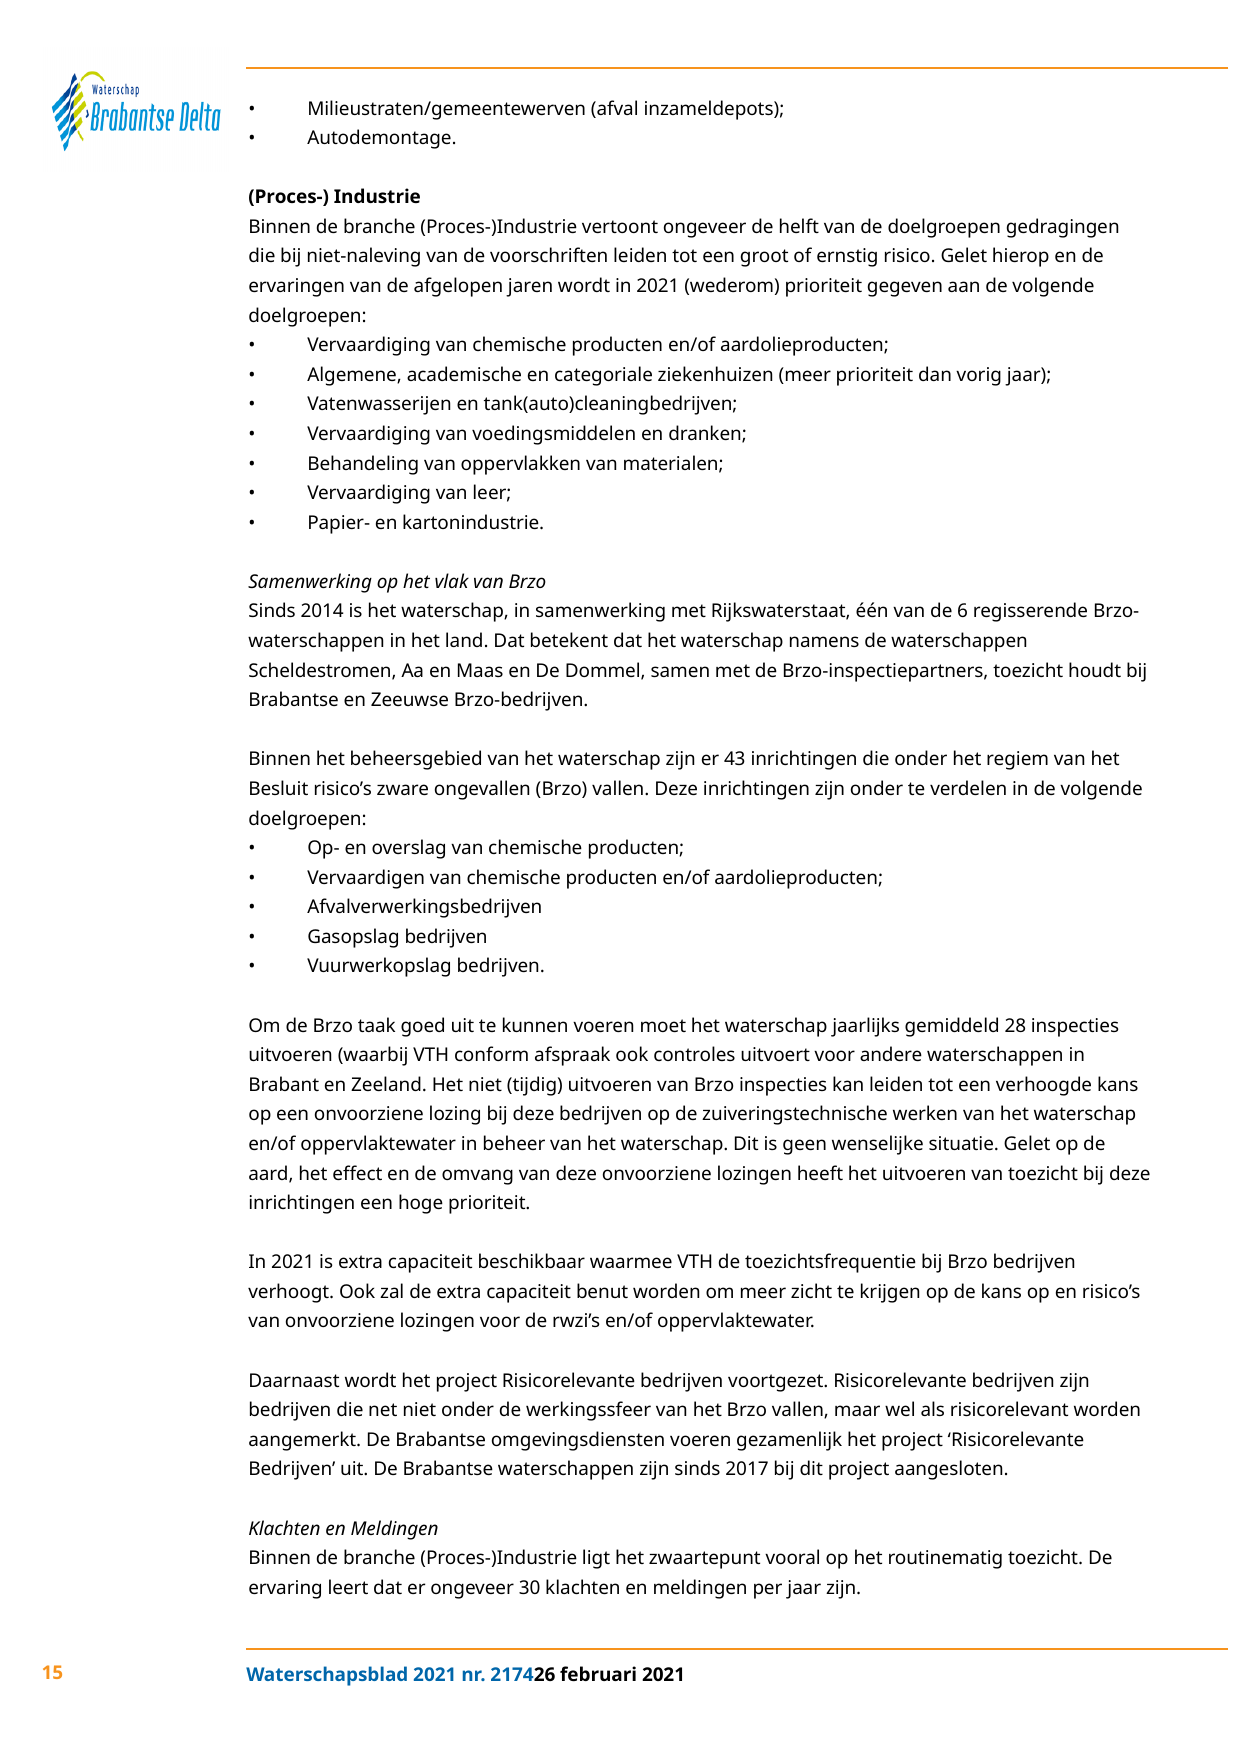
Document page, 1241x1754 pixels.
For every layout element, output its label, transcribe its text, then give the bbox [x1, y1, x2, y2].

list Autodemontage. [248, 124, 1152, 150]
text Binnen de branche (Proces-)Industrie ligt het zwaartepunt vooral op het routinematig toezicht. De ervaring leert dat er ongeveer 30 klachten en meldingen per jaar zijn. [248, 1544, 1152, 1600]
text In 2021 is extra capaciteit beschikbaar waarmee VTH de toezichtsfrequentie bij Brzo bedrijven verhoogt. Ook zal de extra capaciteit benut worden om meer zicht te krijgen op de kans op en risico’s van onvoorziene lozingen voor de rwzi’s en/of oppervlaktewater. [248, 1248, 1152, 1333]
text Binnen de branche (Proces-)Industrie vertoont ongeveer de helft van de doelgroepen gedragingen die bij niet-naleving van de voorschriften leiden tot een groot of ernstig risico. Gelet hierop en de ervaringen van de afgelopen jaren wordt in 2021 (wederom) prioriteit gegeven aan de volgende doelgroepen: [248, 213, 1152, 328]
text Sinds 2014 is het waterschap, in samenwerking met Rijkswaterstaat, één van de 6 regisserende Brzo- waterschappen in het land. Dat betekent dat het waterschap namens de waterschappen Scheldestromen, Aa en Maas en De Dommel, samen met de Brzo-inspectiepartners, toezicht houdt bij Brabantse en Zeeuwse Brzo-bedrijven. [248, 598, 1152, 712]
list Vatenwasserijen en tank(auto)cleaningbedrijven; [248, 391, 1152, 416]
list Op- en overslag van chemische producten; [248, 834, 1152, 860]
list Vervaardigen van chemische producten en/of aardolieproducten; [248, 864, 1152, 890]
list Papier- en kartonindustrie. [248, 509, 1152, 535]
list Afvalverwerkingsbedrijven [248, 893, 1152, 919]
list Vuurwerkopslag bedrijven. [248, 953, 1152, 978]
text Klachten en Meldingen [248, 1515, 1152, 1541]
text Samenwerking op het vlak van Brzo [248, 568, 1152, 594]
list Behandeling van oppervlakken van materialen; [248, 450, 1152, 476]
list Milieustraten/gemeentewerven (afval inzameldepots); [248, 95, 1152, 121]
list Algemene, academische en categoriale ziekenhuizen (meer prioriteit dan vorig jaar); [248, 361, 1152, 387]
list Gasopslag bedrijven [248, 923, 1152, 949]
text (Proces-) Industrie [248, 183, 1152, 209]
list Vervaardiging van leer; [248, 479, 1152, 505]
text Daarnaast wordt het project Risicorelevante bedrijven voortgezet. Risicorelevante bedrijven zijn bedrijven die net niet onder de werkingssfeer van het Brzo vallen, maar wel als risicorelevant worden aangemerkt. De Brabantse omgevingsdiensten voeren gezamenlijk het project ‘Risicorelevante Bedrijven’ uit. De Brabantse waterschappen zijn sinds 2017 bij dit project aangesloten. [248, 1367, 1152, 1481]
list Vervaardiging van voedingsmiddelen en dranken; [248, 420, 1152, 446]
text Om de Brzo taak goed uit te kunnen voeren moet het waterschap jaarlijks gemiddeld 28 inspecties uitvoeren (waarbij VTH conform afspraak ook controles uitvoert voor andere waterschappen in Brabant en Zeeland. Het niet (tijdig) uitvoeren van Brzo inspecties kan leiden tot een verhoogde kans op een onvoorziene lozing bij deze bedrijven op de zuiveringstechnische werken van het waterschap en/of oppervlaktewater in beheer van het waterschap. Dit is geen wenselijke situatie. Gelet op de aard, het effect en de omvang van deze onvoorziene lozingen heeft het uitvoeren van toezicht bij deze inrichtingen een hoge prioriteit. [248, 1012, 1152, 1215]
picture [41, 47, 231, 172]
text Binnen het beheersgebied van het waterschap zijn er 43 inrichtingen die onder het regiem van het Besluit risico’s zware ongevallen (Brzo) vallen. Deze inrichtingen zijn onder te verdelen in de volgende doelgroepen: [248, 746, 1152, 831]
list Vervaardiging van chemische producten en/of aardolieproducten; [248, 331, 1152, 357]
